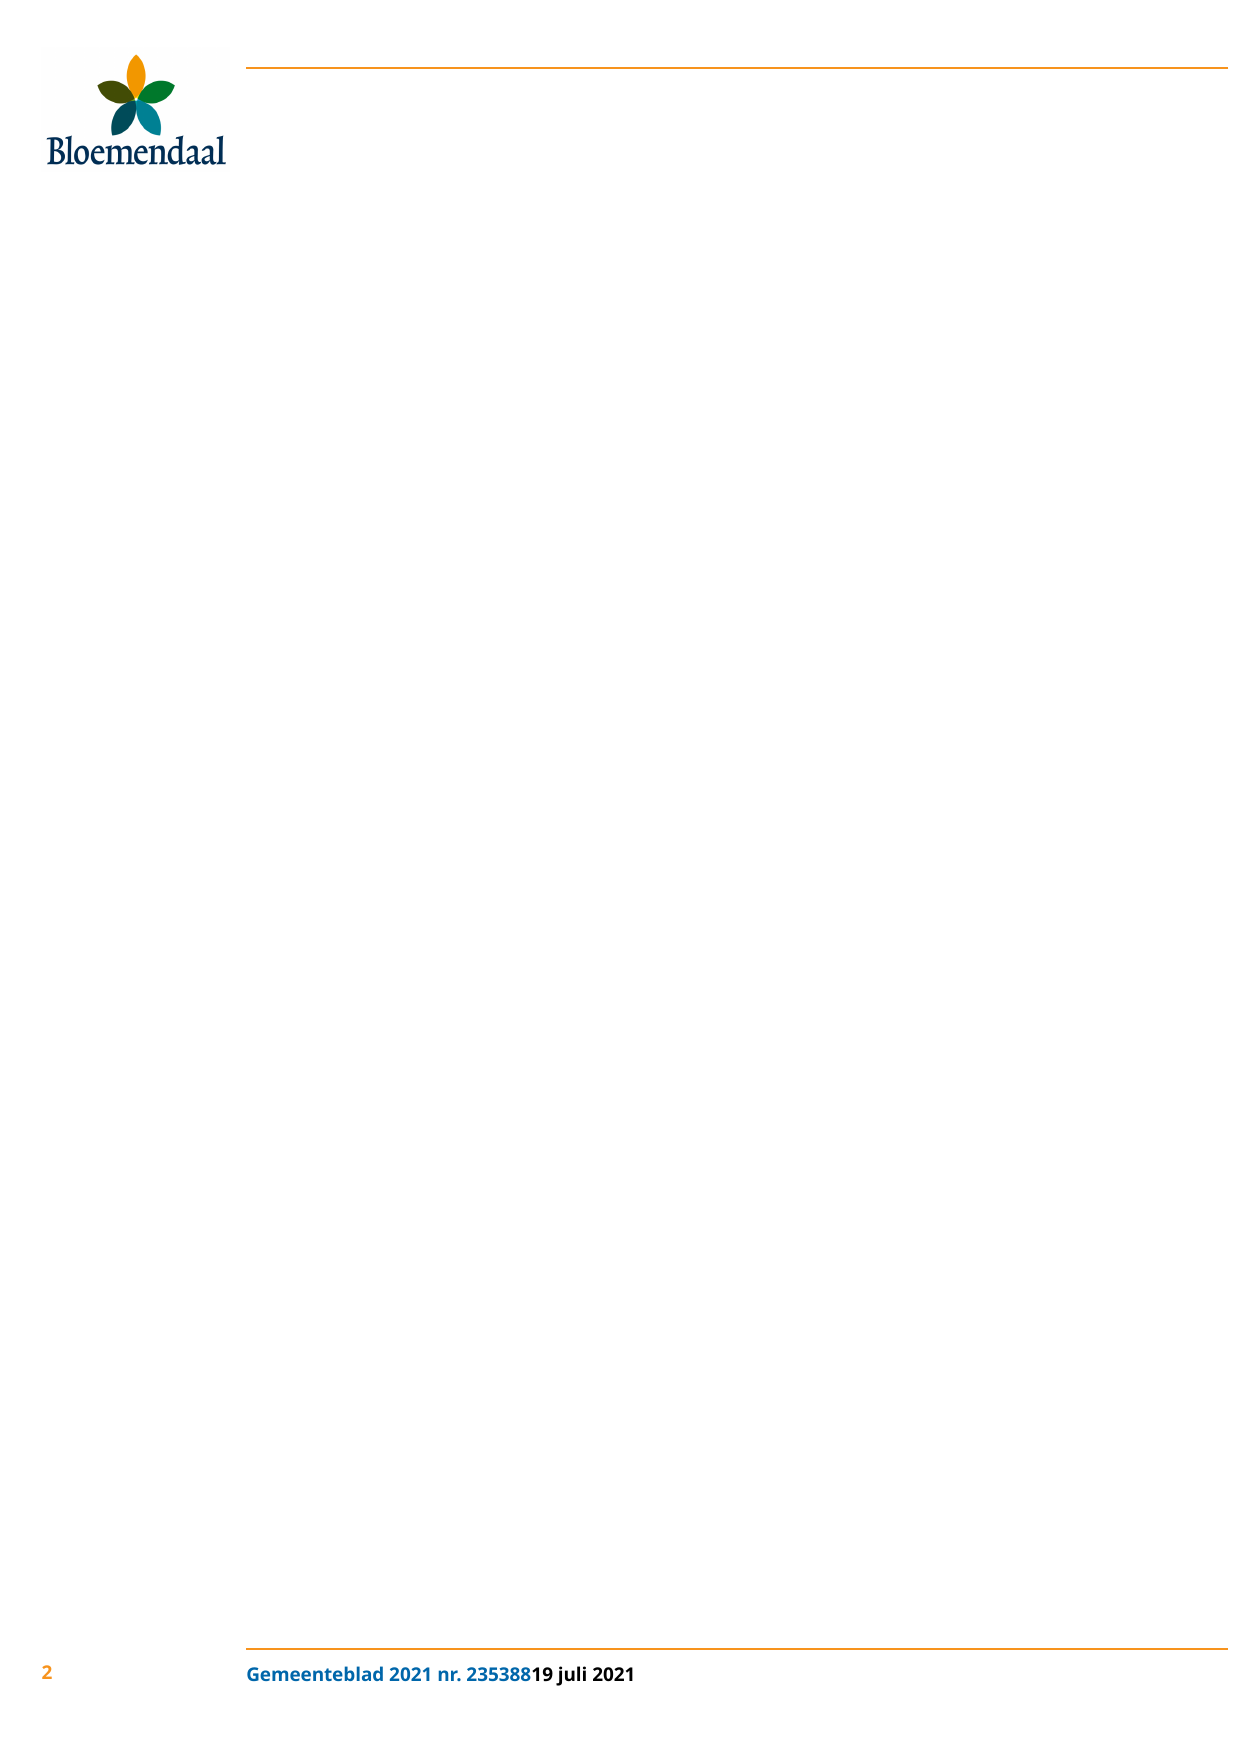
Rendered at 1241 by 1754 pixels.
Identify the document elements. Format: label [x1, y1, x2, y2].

picture [41, 47, 231, 172]
